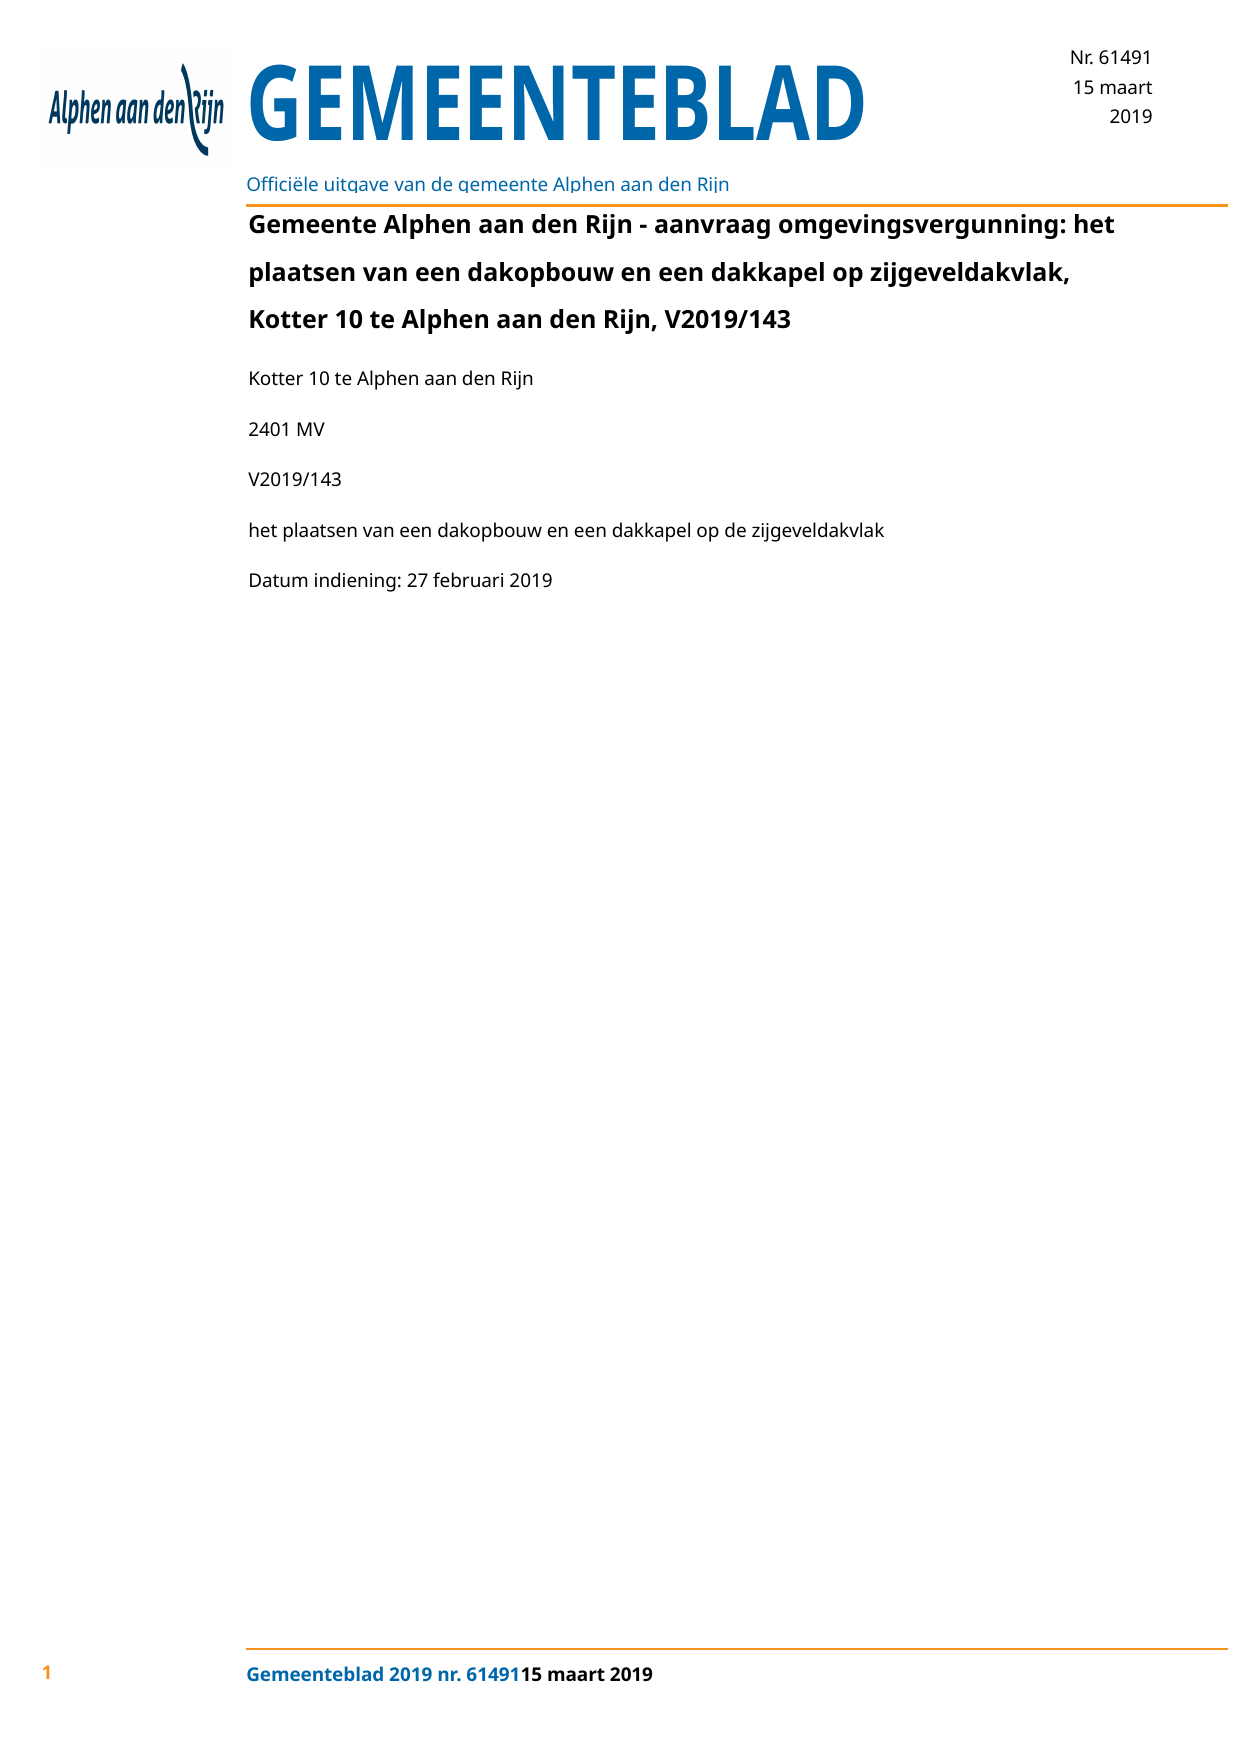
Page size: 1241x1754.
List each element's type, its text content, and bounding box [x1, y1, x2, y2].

text Gemeente Alphen aan den Rijn - aanvraag omgevingsvergunning: het plaatsen van een dakopbouw en een dakkapel op zijgeveldakvlak, Kotter 10 te Alphen aan den Rijn, V2019/143 [248, 207, 1152, 336]
text Datum indiening: 27 februari 2019 [248, 567, 1152, 593]
text Kotter 10 te Alphen aan den Rijn [248, 366, 1152, 391]
text 2401 MV [248, 416, 1152, 442]
picture [41, 47, 231, 172]
text V2019/143 [248, 466, 1152, 492]
text het plaatsen van een dakopbouw en een dakkapel op de zijgeveldakvlak [248, 517, 1152, 542]
